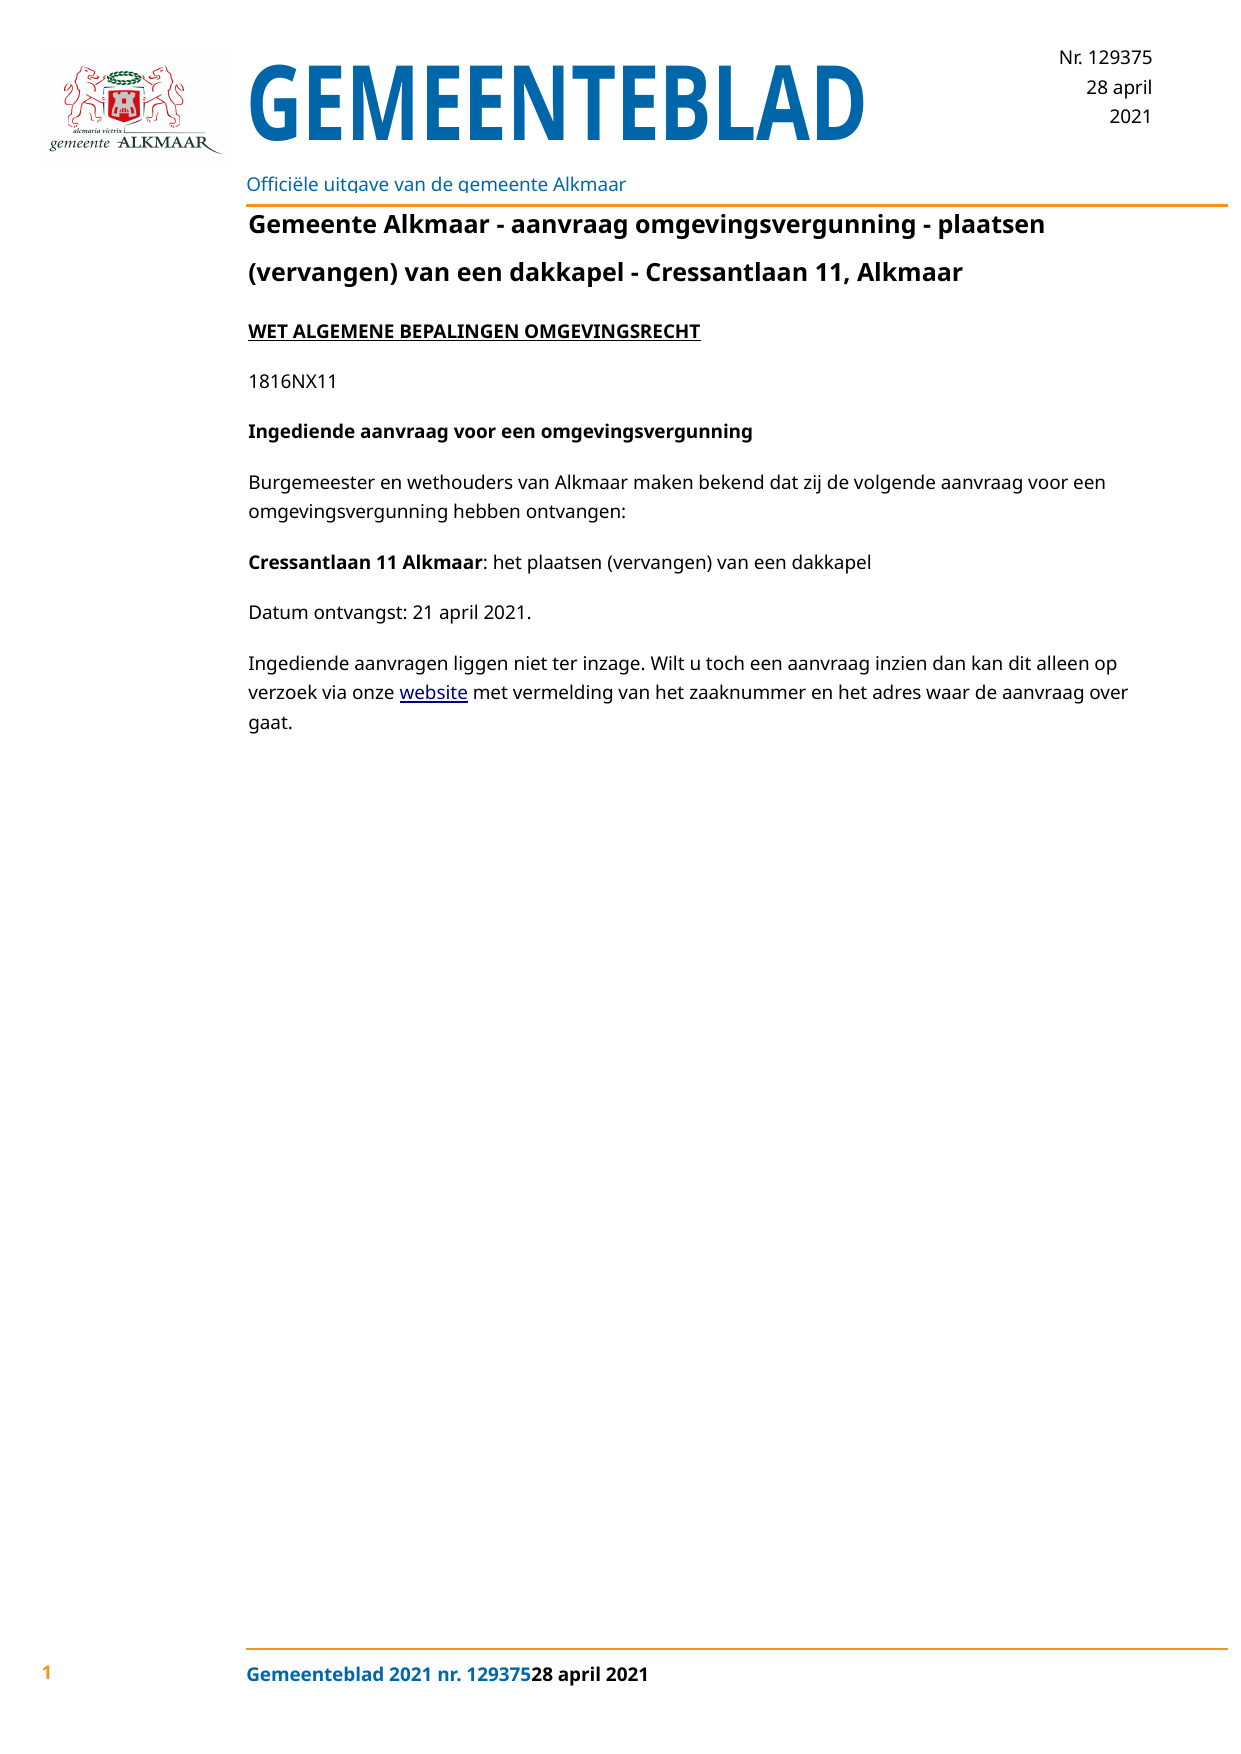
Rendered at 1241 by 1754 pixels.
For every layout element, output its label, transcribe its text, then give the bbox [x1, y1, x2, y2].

text Ingediende aanvraag voor een omgevingsvergunning [248, 419, 1152, 444]
text Burgemeester en wethouders van Alkmaar maken bekend dat zij de volgende aanvraag voor een omgevingsvergunning hebben ontvangen: [248, 469, 1152, 524]
text Datum ontvangst: 21 april 2021. [248, 599, 1152, 625]
text Cressantlaan 11 Alkmaar: het plaatsen (vervangen) van een dakkapel [248, 549, 1152, 575]
picture [41, 47, 231, 172]
text WET ALGEMENE BEPALINGEN OMGEVINGSRECHT [248, 318, 1152, 344]
text Gemeente Alkmaar - aanvraag omgevingsvergunning - plaatsen (vervangen) van een dakkapel - Cressantlaan 11, Alkmaar [248, 207, 1152, 288]
text 1816NX11 [248, 368, 1152, 394]
text Ingediende aanvragen liggen niet ter inzage. Wilt u toch een aanvraag inzien dan kan dit alleen op verzoek via onze website met vermelding van het zaaknummer en het adres waar de aanvraag over gaat. [248, 650, 1152, 735]
